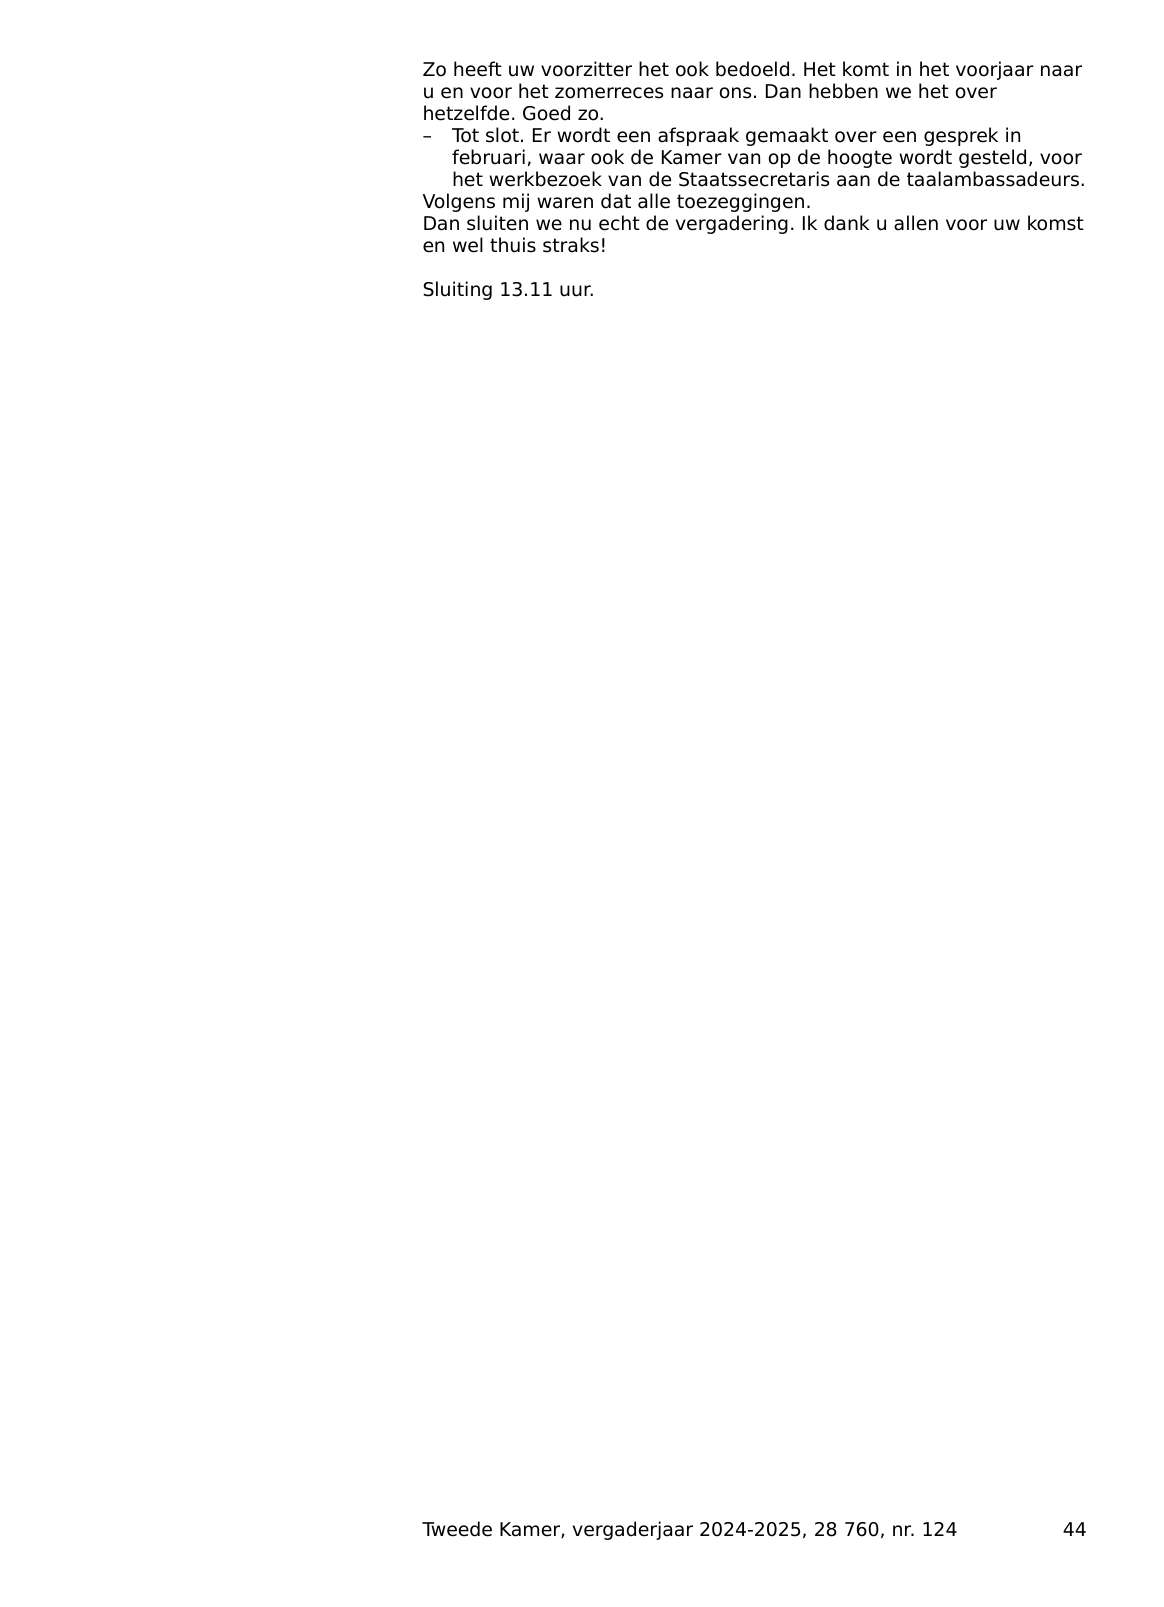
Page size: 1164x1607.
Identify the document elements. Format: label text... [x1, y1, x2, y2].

text – Tot slot. Er wordt een afspraak gemaakt over een gesprek in februari, waar ook de Kamer van op de hoogte wordt gesteld, voor het werkbezoek van de Staatssecretaris aan de taalambassadeurs. [422, 125, 1087, 191]
text Volgens mij waren dat alle toezeggingen. [422, 191, 1087, 213]
text Dan sluiten we nu echt de vergadering. Ik dank u allen voor uw komst en wel thuis straks! [422, 213, 1087, 257]
text Sluiting 13.11 uur. [422, 279, 1087, 301]
text Zo heeft uw voorzitter het ook bedoeld. Het komt in het voorjaar naar u en voor het zomerreces naar ons. Dan hebben we het over hetzelfde. Goed zo. [422, 59, 1087, 125]
